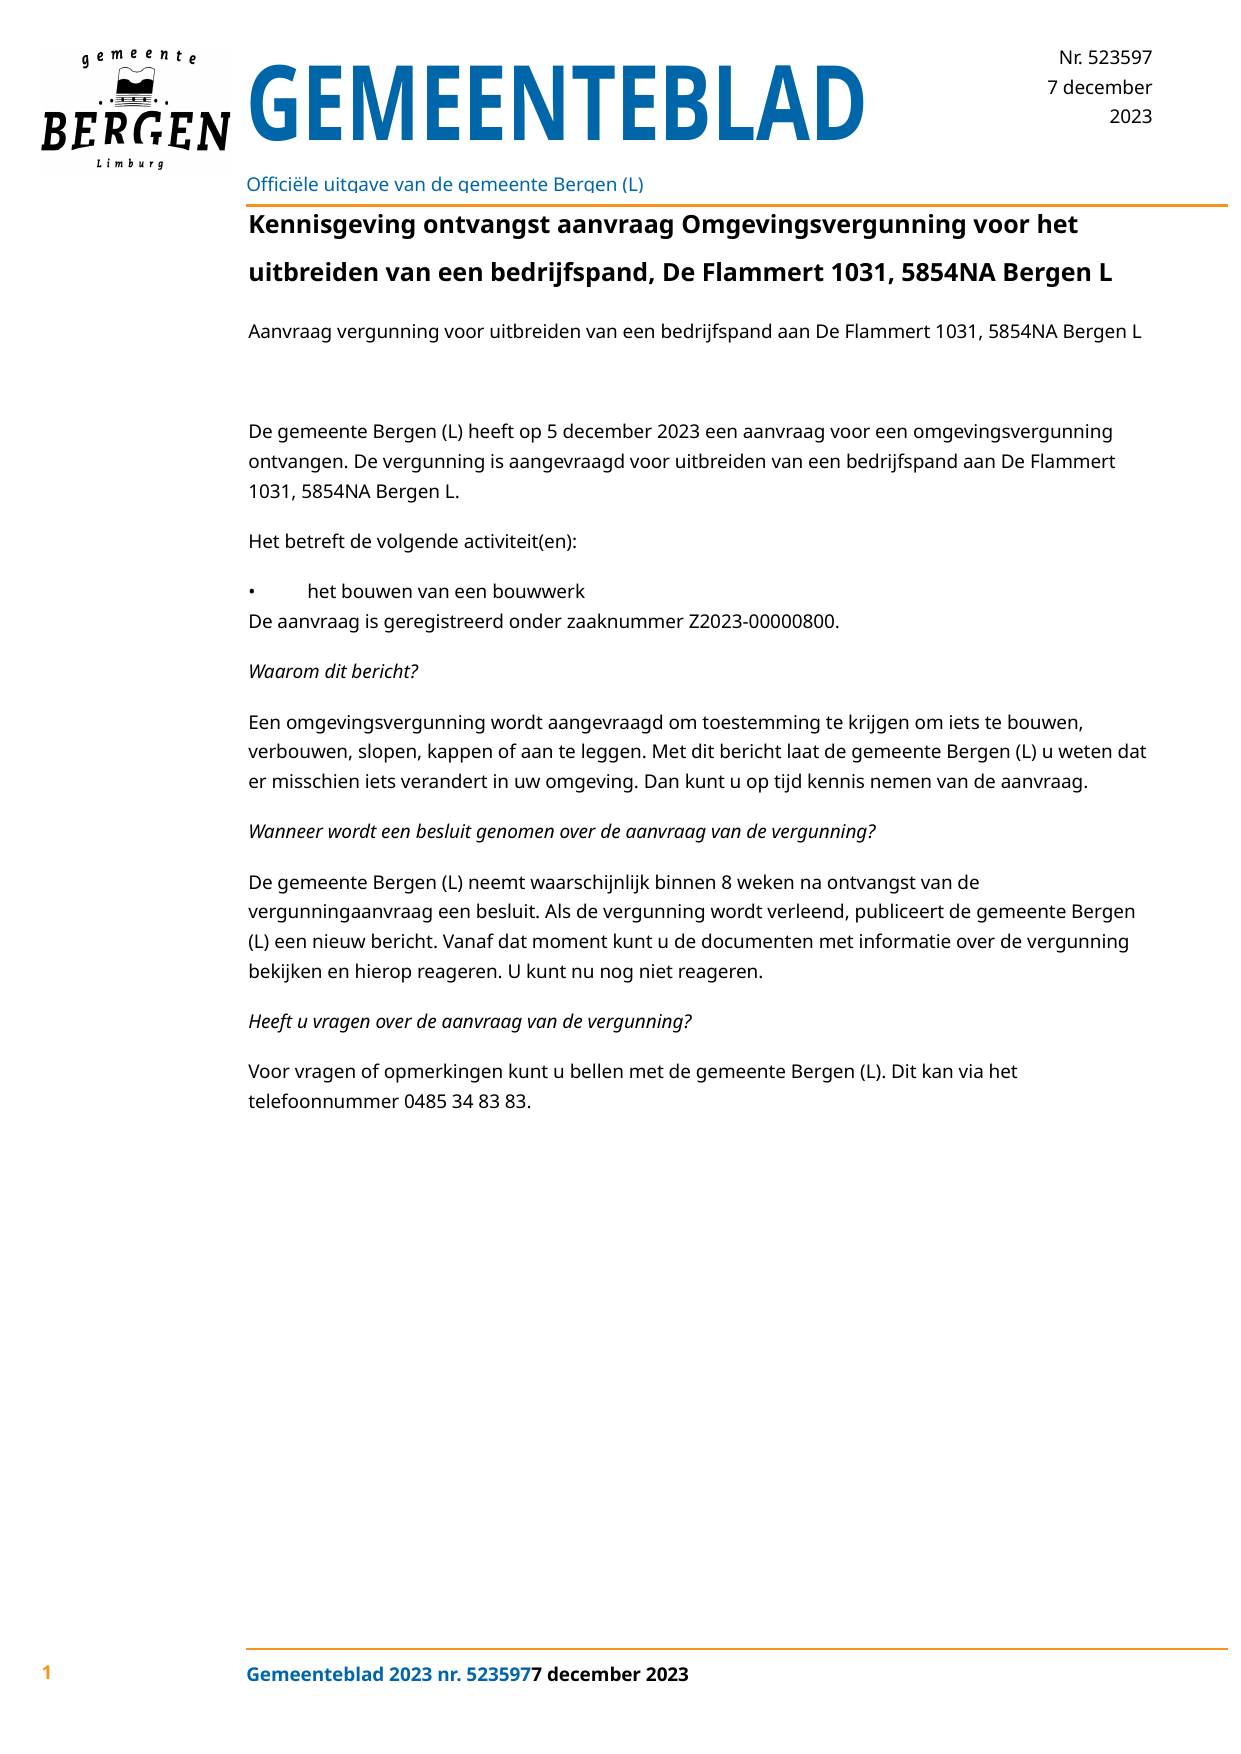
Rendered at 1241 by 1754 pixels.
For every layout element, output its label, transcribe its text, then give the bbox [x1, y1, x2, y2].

text Voor vragen of opmerkingen kunt u bellen met de gemeente Bergen (L). Dit kan via het telefoonnummer 0485 34 83 83. [248, 1059, 1152, 1114]
text Waarom dit bericht? [248, 659, 1152, 684]
text De gemeente Bergen (L) heeft op 5 december 2023 een aanvraag voor een omgevingsvergunning ontvangen. De vergunning is aangevraagd voor uitbreiden van een bedrijfspand aan De Flammert 1031, 5854NA Bergen L. [248, 419, 1152, 504]
text De gemeente Bergen (L) neemt waarschijnlijk binnen 8 weken na ontvangst van de vergunningaanvraag een besluit. Als de vergunning wordt verleend, publiceert de gemeente Bergen (L) een nieuw bericht. Vanaf dat moment kunt u de documenten met informatie over de vergunning bekijken en hierop reageren. U kunt nu nog niet reageren. [248, 869, 1152, 984]
text Aanvraag vergunning voor uitbreiden van een bedrijfspand aan De Flammert 1031, 5854NA Bergen L [248, 318, 1152, 344]
list het bouwen van een bouwwerk [248, 579, 1152, 604]
text Wanneer wordt een besluit genomen over de aanvraag van de vergunning? [248, 819, 1152, 844]
text Kennisgeving ontvangst aanvraag Omgevingsvergunning voor het uitbreiden van een bedrijfspand, De Flammert 1031, 5854NA Bergen L [248, 207, 1152, 288]
text Heeft u vragen over de aanvraag van de vergunning? [248, 1008, 1152, 1034]
picture [41, 47, 231, 172]
text Een omgevingsvergunning wordt aangevraagd om toestemming te krijgen om iets te bouwen, verbouwen, slopen, kappen of aan te leggen. Met dit bericht laat de gemeente Bergen (L) u weten dat er misschien iets verandert in uw omgeving. Dan kunt u op tijd kennis nemen van de aanvraag. [248, 709, 1152, 794]
text Het betreft de volgende activiteit(en): [248, 528, 1152, 554]
text De aanvraag is geregistreerd onder zaaknummer Z2023-00000800. [248, 608, 1152, 634]
